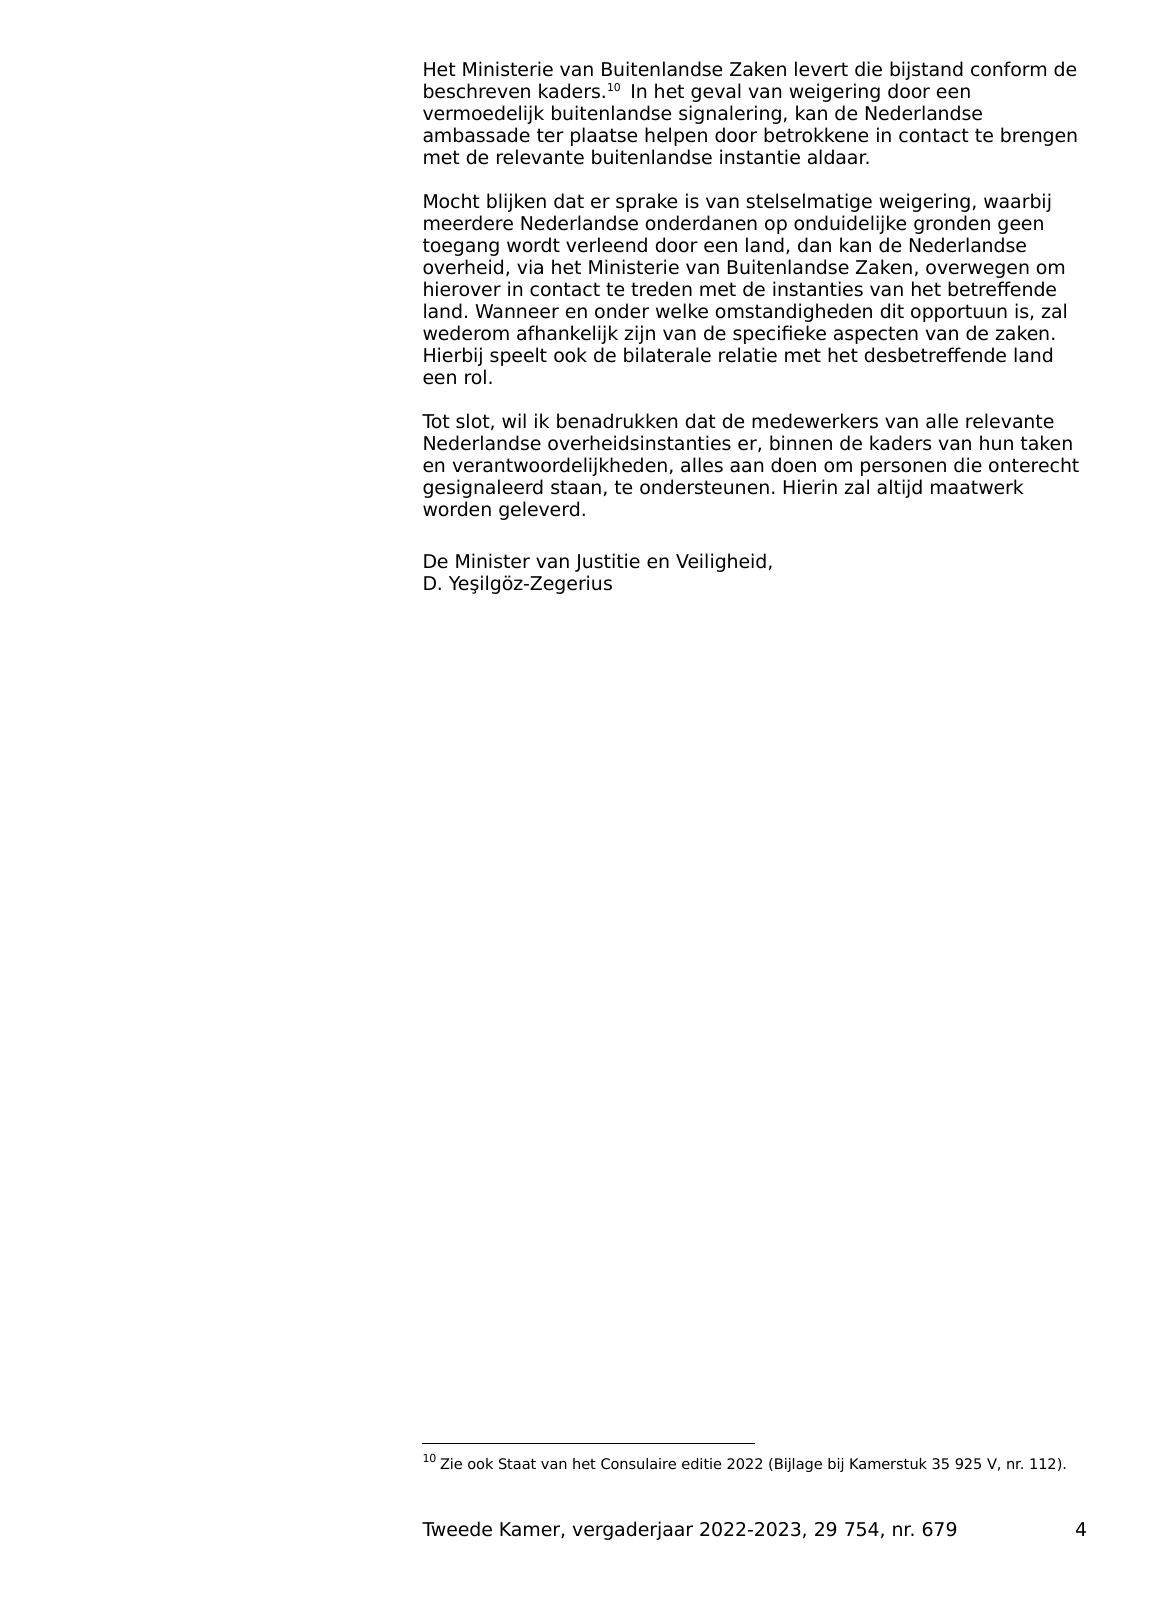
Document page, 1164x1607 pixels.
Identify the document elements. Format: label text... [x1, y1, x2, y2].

text Tot slot, wil ik benadrukken dat de medewerkers van alle relevante Nederlandse overheidsinstanties er, binnen de kaders van hun taken en verantwoordelijkheden, alles aan doen om personen die onterecht gesignaleerd staan, te ondersteunen. Hierin zal altijd maatwerk worden geleverd. [422, 411, 1087, 521]
text Zie ook Staat van het Consulaire editie 2022 (Bijlage bij Kamerstuk 35 925 V, nr. 112). [422, 1452, 1087, 1474]
text Mocht blijken dat er sprake is van stelselmatige weigering, waarbij meerdere Nederlandse onderdanen op onduidelijke gronden geen toegang wordt verleend door een land, dan kan de Nederlandse overheid, via het Ministerie van Buitenlandse Zaken, overwegen om hierover in contact te treden met de instanties van het betreffende land. Wanneer en onder welke omstandigheden dit opportuun is, zal wederom afhankelijk zijn van de specifieke aspecten van de zaken. Hierbij speelt ook de bilaterale relatie met het desbetreffende land een rol. [422, 191, 1087, 389]
text Het Ministerie van Buitenlandse Zaken levert die bijstand conform de beschreven kaders. In het geval van weigering door een vermoedelijk buitenlandse signalering, kan de Nederlandse ambassade ter plaatse helpen door betrokkene in contact te brengen met de relevante buitenlandse instantie aldaar. [422, 59, 1087, 169]
text De Minister van Justitie en Veiligheid, D. Yeşilgöz-Zegerius [422, 551, 1087, 595]
